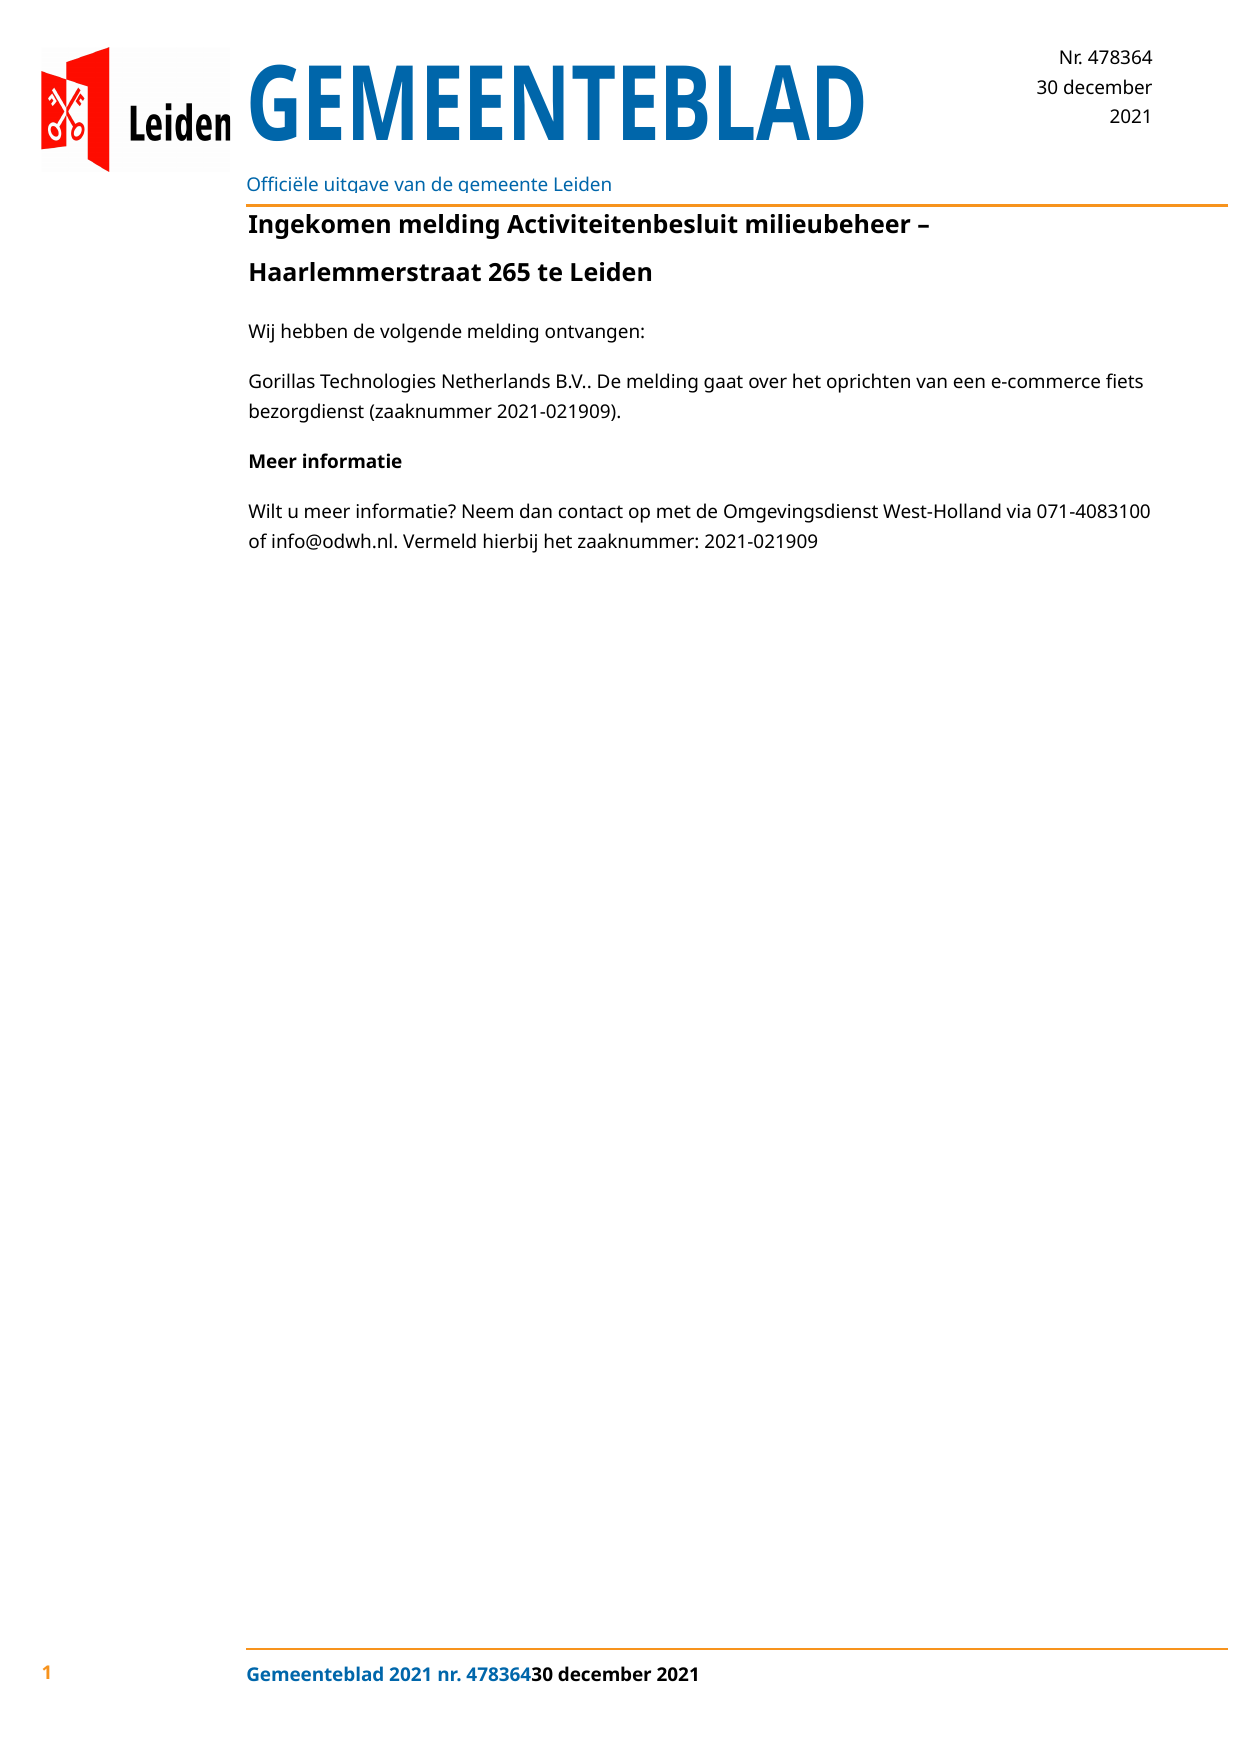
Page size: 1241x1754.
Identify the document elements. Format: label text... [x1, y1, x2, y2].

text Ingekomen melding Activiteitenbesluit milieubeheer – Haarlemmerstraat 265 te Leiden [248, 207, 1152, 288]
text Wilt u meer informatie? Neem dan contact op met de Omgevingsdienst West-Holland via 071‑4083100 of info@odwh.nl. Vermeld hierbij het zaaknummer: 2021-021909 [248, 499, 1152, 554]
text Wij hebben de volgende melding ontvangen: [248, 318, 1152, 344]
text Gorillas Technologies Netherlands B.V.. De melding gaat over het oprichten van een e-commerce fiets bezorgdienst (zaaknummer 2021-021909). [248, 368, 1152, 424]
text Meer informatie [248, 448, 1152, 474]
picture [41, 47, 231, 172]
